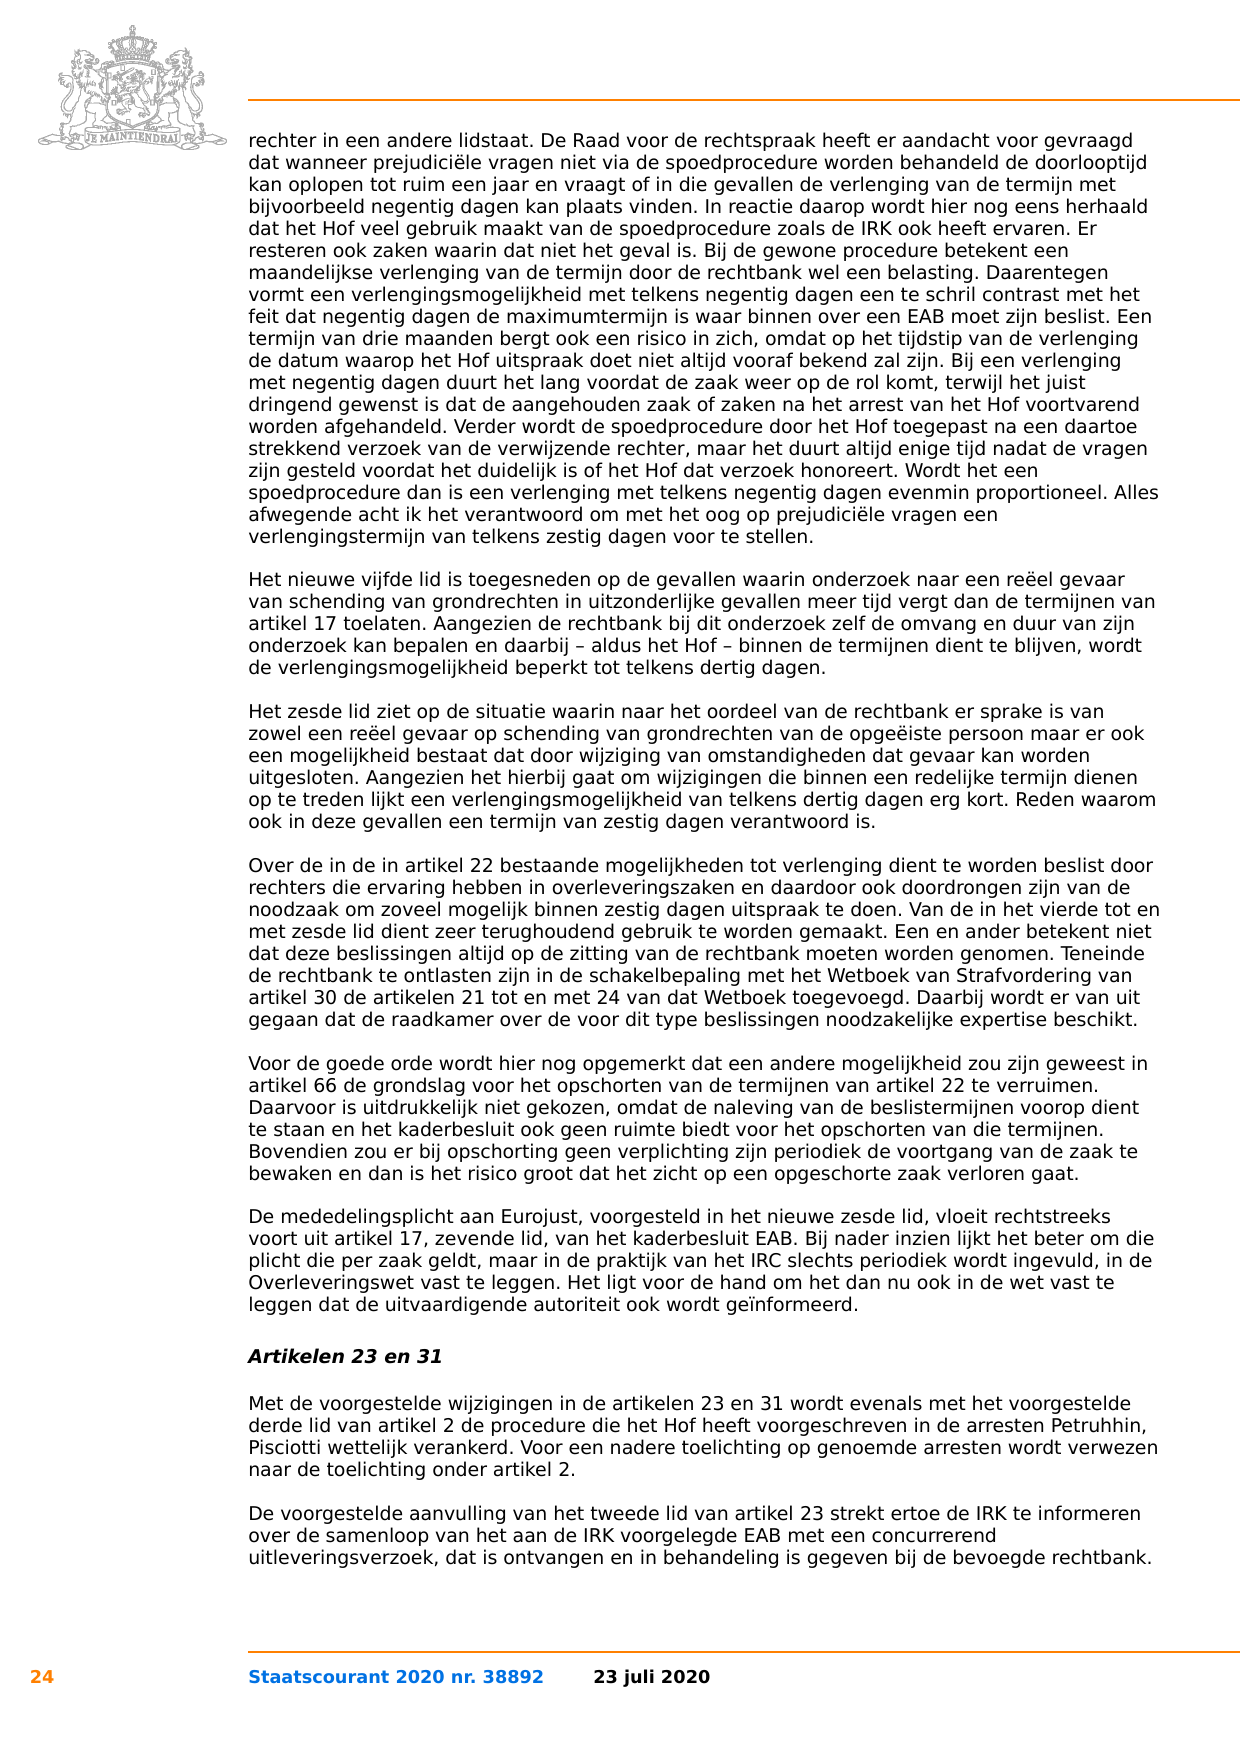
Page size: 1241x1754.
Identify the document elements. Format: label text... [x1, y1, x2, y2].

subtitle Artikelen 23 en 31 [248, 1346, 1163, 1368]
text Over de in de in artikel 22 bestaande mogelijkheden tot verlenging dient te worden beslist door rechters die ervaring hebben in overleveringszaken en daardoor ook doordrongen zijn van de noodzaak om zoveel mogelijk binnen zestig dagen uitspraak te doen. Van de in het vierde tot en met zesde lid dient zeer terughoudend gebruik te worden gemaakt. Een en ander betekent niet dat deze beslissingen altijd op de zitting van de rechtbank moeten worden genomen. Teneinde de rechtbank te ontlasten zijn in de schakelbepaling met het Wetboek van Strafvordering van artikel 30 de artikelen 21 tot en met 24 van dat Wetboek toegevoegd. Daarbij wordt er van uit gegaan dat de raadkamer over de voor dit type beslissingen noodzakelijke expertise beschikt. [248, 855, 1163, 1031]
picture [38, 25, 227, 150]
text rechter in een andere lidstaat. De Raad voor de rechtspraak heeft er aandacht voor gevraagd dat wanneer prejudiciële vragen niet via de spoedprocedure worden behandeld de doorlooptijd kan oplopen tot ruim een jaar en vraagt of in die gevallen de verlenging van de termijn met bijvoorbeeld negentig dagen kan plaats vinden. In reactie daarop wordt hier nog eens herhaald dat het Hof veel gebruik maakt van de spoedprocedure zoals de IRK ook heeft ervaren. Er resteren ook zaken waarin dat niet het geval is. Bij de gewone procedure betekent een maandelijkse verlenging van de termijn door de rechtbank wel een belasting. Daarentegen vormt een verlengingsmogelijkheid met telkens negentig dagen een te schril contrast met het feit dat negentig dagen de maximumtermijn is waar binnen over een EAB moet zijn beslist. Een termijn van drie maanden bergt ook een risico in zich, omdat op het tijdstip van de verlenging de datum waarop het Hof uitspraak doet niet altijd vooraf bekend zal zijn. Bij een verlenging met negentig dagen duurt het lang voordat de zaak weer op de rol komt, terwijl het juist dringend gewenst is dat de aangehouden zaak of zaken na het arrest van het Hof voortvarend worden afgehandeld. Verder wordt de spoedprocedure door het Hof toegepast na een daartoe strekkend verzoek van de verwijzende rechter, maar het duurt altijd enige tijd nadat de vragen zijn gesteld voordat het duidelijk is of het Hof dat verzoek honoreert. Wordt het een spoedprocedure dan is een verlenging met telkens negentig dagen evenmin proportioneel. Alles afwegende acht ik het verantwoord om met het oog op prejudiciële vragen een verlengingstermijn van telkens zestig dagen voor te stellen. [248, 130, 1163, 547]
text De voorgestelde aanvulling van het tweede lid van artikel 23 strekt ertoe de IRK te informeren over de samenloop van het aan de IRK voorgelegde EAB met een concurrerend uitleveringsverzoek, dat is ontvangen en in behandeling is gegeven bij de bevoegde rechtbank. [248, 1503, 1163, 1569]
text De mededelingsplicht aan Eurojust, voorgesteld in het nieuwe zesde lid, vloeit rechtstreeks voort uit artikel 17, zevende lid, van het kaderbesluit EAB. Bij nader inzien lijkt het beter om die plicht die per zaak geldt, maar in de praktijk van het IRC slechts periodiek wordt ingevuld, in de Overleveringswet vast te leggen. Het ligt voor de hand om het dan nu ook in de wet vast te leggen dat de uitvaardigende autoriteit ook wordt geïnformeerd. [248, 1206, 1163, 1316]
text Het zesde lid ziet op de situatie waarin naar het oordeel van de rechtbank er sprake is van zowel een reëel gevaar op schending van grondrechten van de opgeëiste persoon maar er ook een mogelijkheid bestaat dat door wijziging van omstandigheden dat gevaar kan worden uitgesloten. Aangezien het hierbij gaat om wijzigingen die binnen een redelijke termijn dienen op te treden lijkt een verlengingsmogelijkheid van telkens dertig dagen erg kort. Reden waarom ook in deze gevallen een termijn van zestig dagen verantwoord is. [248, 701, 1163, 833]
text Voor de goede orde wordt hier nog opgemerkt dat een andere mogelijkheid zou zijn geweest in artikel 66 de grondslag voor het opschorten van de termijnen van artikel 22 te verruimen. Daarvoor is uitdrukkelijk niet gekozen, omdat de naleving van de beslistermijnen voorop dient te staan en het kaderbesluit ook geen ruimte biedt voor het opschorten van die termijnen. Bovendien zou er bij opschorting geen verplichting zijn periodiek de voortgang van de zaak te bewaken en dan is het risico groot dat het zicht op een opgeschorte zaak verloren gaat. [248, 1053, 1163, 1184]
text Het nieuwe vijfde lid is toegesneden op de gevallen waarin onderzoek naar een reëel gevaar van schending van grondrechten in uitzonderlijke gevallen meer tijd vergt dan de termijnen van artikel 17 toelaten. Aangezien de rechtbank bij dit onderzoek zelf de omvang en duur van zijn onderzoek kan bepalen en daarbij – aldus het Hof – binnen de termijnen dient te blijven, wordt de verlengingsmogelijkheid beperkt tot telkens dertig dagen. [248, 569, 1163, 679]
text Met de voorgestelde wijzigingen in de artikelen 23 en 31 wordt evenals met het voorgestelde derde lid van artikel 2 de procedure die het Hof heeft voorgeschreven in de arresten Petruhhin, Pisciotti wettelijk verankerd. Voor een nadere toelichting op genoemde arresten wordt verwezen naar de toelichting onder artikel 2. [248, 1393, 1163, 1481]
